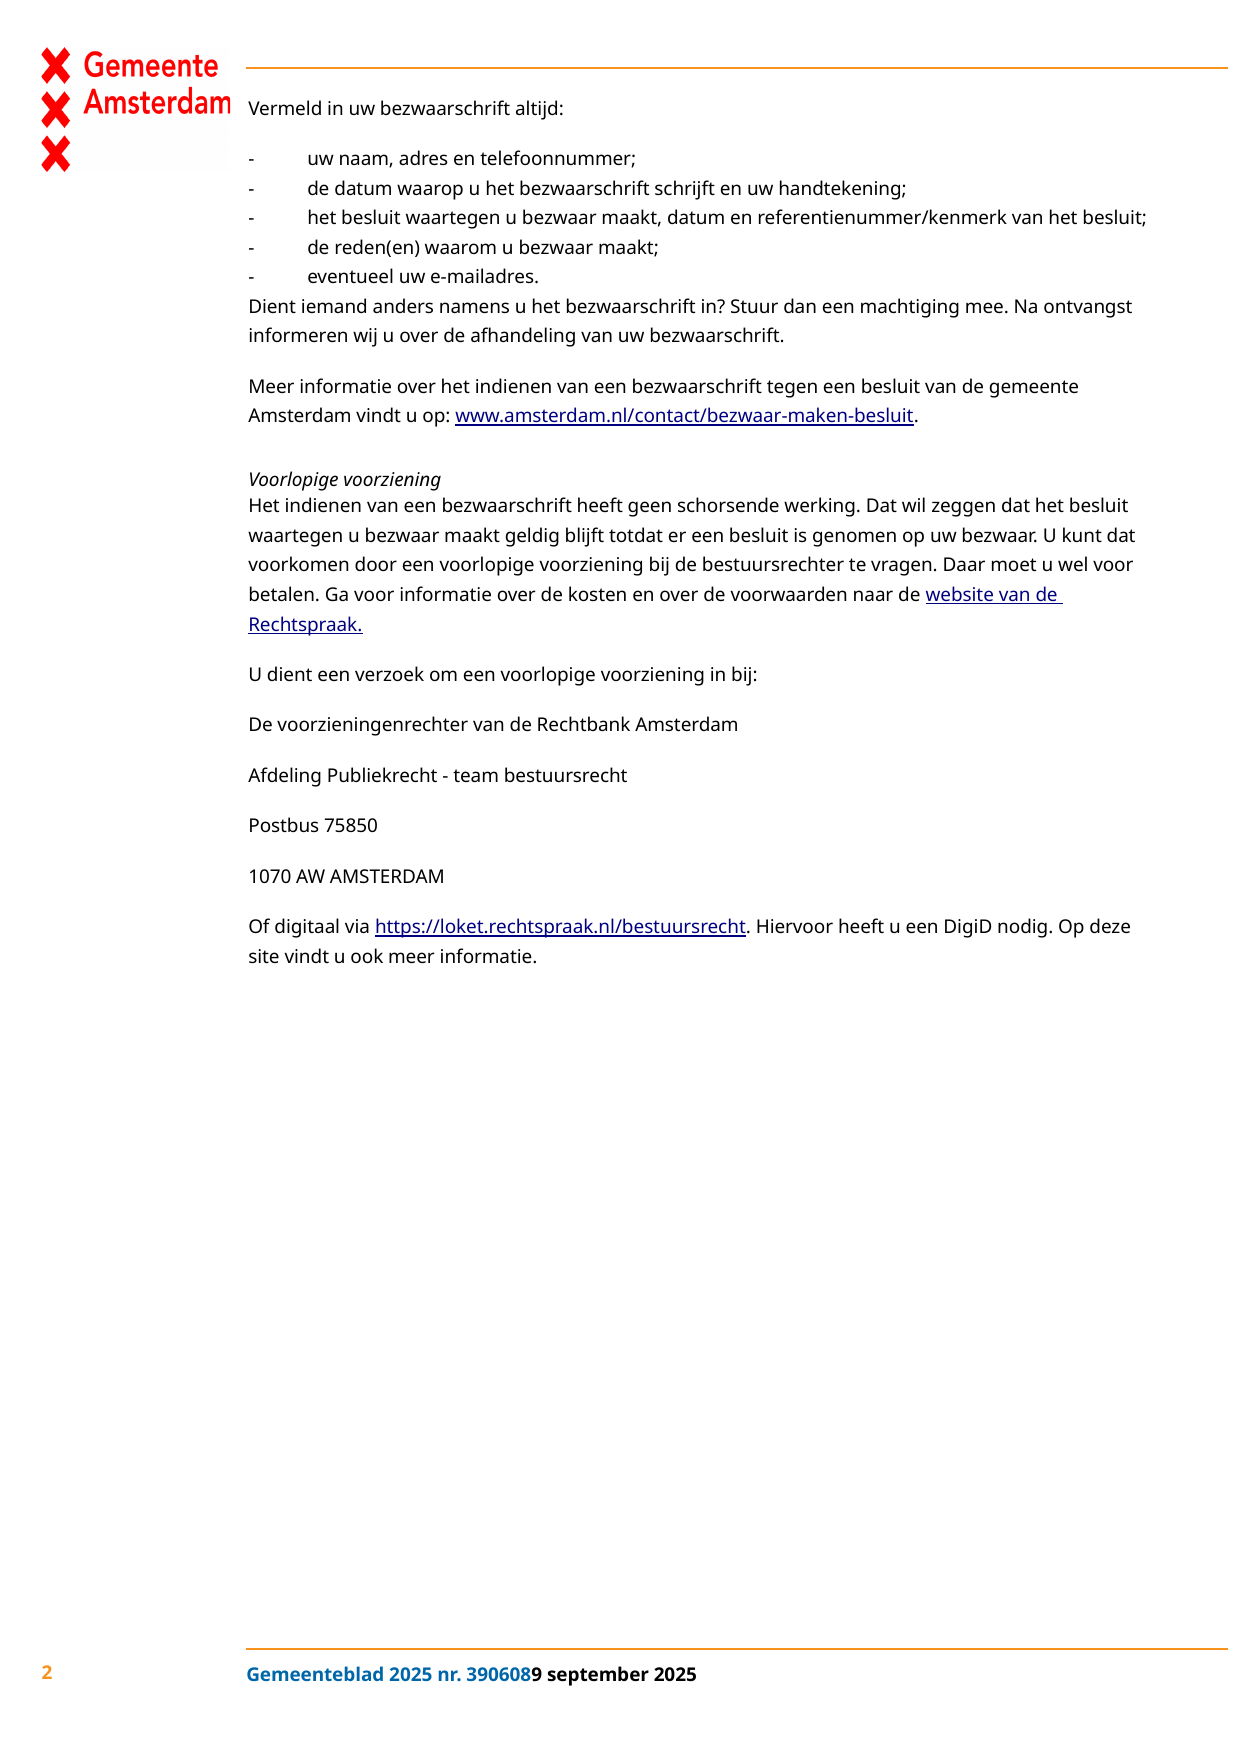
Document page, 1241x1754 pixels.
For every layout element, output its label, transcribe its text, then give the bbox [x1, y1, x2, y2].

text Het indienen van een bezwaarschrift heeft geen schorsende werking. Dat wil zeggen dat het besluit waartegen u bezwaar maakt geldig blijft totdat er een besluit is genomen op uw bezwaar. U kunt dat voorkomen door een voorlopige voorziening bij de bestuursrechter te vragen. Daar moet u wel voor betalen. Ga voor informatie over de kosten en over de voorwaarden naar de website van de Rechtspraak. [248, 492, 1152, 636]
list de reden(en) waarom u bezwaar maakt; [248, 234, 1152, 260]
list eventueel uw e-mailadres. [248, 263, 1152, 289]
list het besluit waartegen u bezwaar maakt, datum en referentienummer/kenmerk van het besluit; [248, 204, 1152, 230]
text Meer informatie over het indienen van een bezwaarschrift tegen een besluit van de gemeente Amsterdam vindt u op: www.amsterdam.nl/contact/bezwaar-maken-besluit. [248, 373, 1152, 428]
text Vermeld in uw bezwaarschrift altijd: [248, 95, 1152, 121]
text U dient een verzoek om een voorlopige voorziening in bij: [248, 661, 1152, 687]
text Dient iemand anders namens u het bezwaarschrift in? Stuur dan een machtiging mee. Na ontvangst informeren wij u over de afhandeling van uw bezwaarschrift. [248, 293, 1152, 348]
text Voorlopige voorziening [248, 467, 1152, 492]
list uw naam, adres en telefoonnummer; [248, 145, 1152, 171]
list de datum waarop u het bezwaarschrift schrijft en uw handtekening; [248, 175, 1152, 201]
text 1070 AW AMSTERDAM [248, 863, 1152, 888]
text Afdeling Publiekrecht - team bestuursrecht [248, 762, 1152, 788]
text Postbus 75850 [248, 812, 1152, 838]
picture [41, 47, 231, 172]
text Of digitaal via https://loket.rechtspraak.nl/bestuursrecht. Hiervoor heeft u een DigiD nodig. Op deze site vindt u ook meer informatie. [248, 913, 1152, 968]
text De voorzieningenrechter van de Rechtbank Amsterdam [248, 712, 1152, 737]
